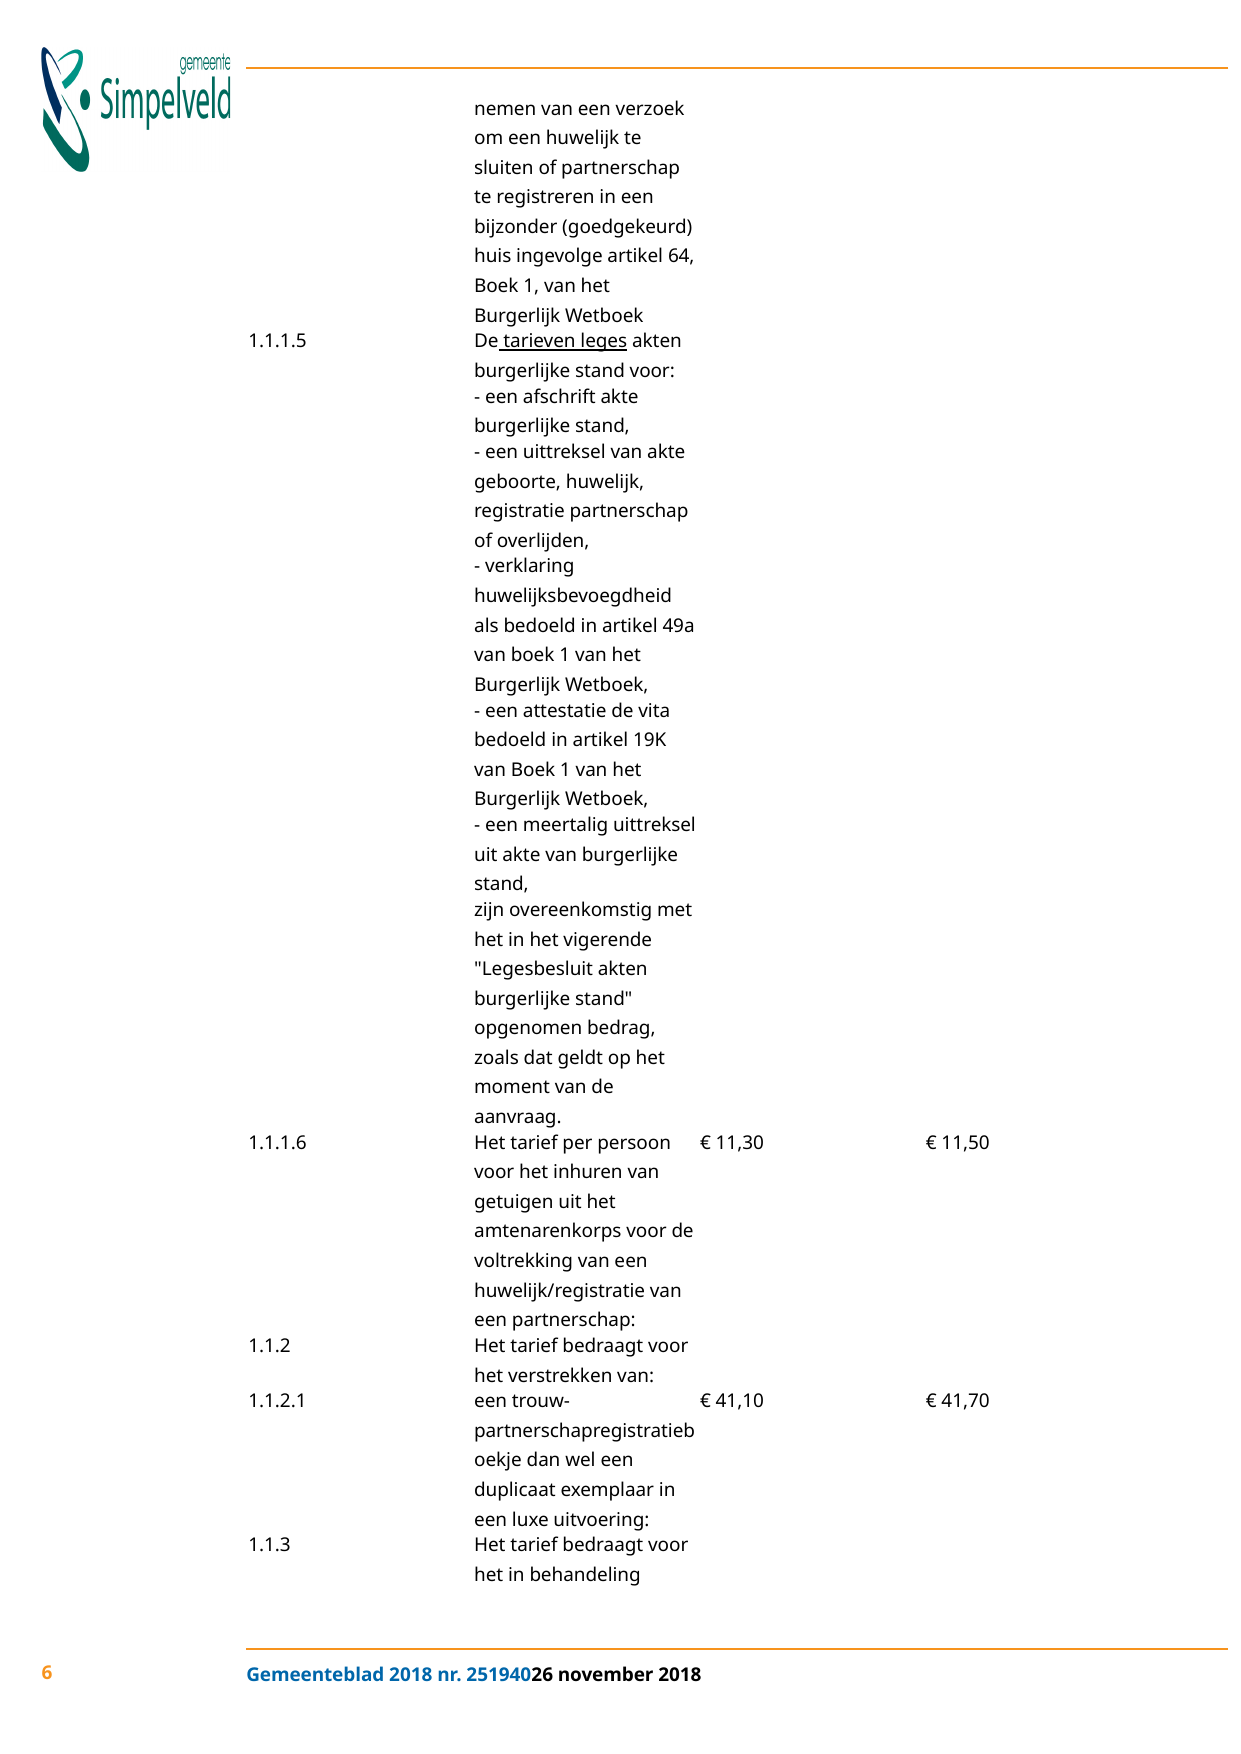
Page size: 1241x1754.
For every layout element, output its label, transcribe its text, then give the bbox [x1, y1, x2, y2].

table_cell [700, 697, 926, 811]
table_cell [926, 553, 1152, 697]
table_cell € 41,70 [926, 1388, 1152, 1532]
table_cell 1.1.3 [248, 1532, 474, 1587]
table_cell [700, 383, 926, 438]
table_cell [926, 697, 1152, 811]
table_cell [926, 896, 1152, 1129]
table_cell [700, 1532, 926, 1587]
table_cell nemen van een verzoek om een huwelijk te sluiten of partnerschap te registreren in een bijzonder (goedgekeurd) huis ingevolge artikel 64, Boek 1, van het Burgerlijk Wetboek [474, 95, 700, 328]
table_cell [926, 1332, 1152, 1387]
table_cell [926, 95, 1152, 328]
table_cell [926, 383, 1152, 438]
table_cell zijn overeenkomstig met het in het vigerende "Legesbesluit akten burgerlijke stand" opgenomen bedrag, zoals dat geldt op het moment van de aanvraag. [474, 896, 700, 1129]
table_cell 1.1.1.6 [248, 1129, 474, 1332]
table_cell [248, 383, 474, 438]
table_cell Het tarief bedraagt voor het in behandeling [474, 1532, 700, 1587]
table_cell [248, 811, 474, 896]
table_cell € 11,50 [926, 1129, 1152, 1332]
table_cell [700, 896, 926, 1129]
table_cell [700, 438, 926, 553]
table_cell [248, 438, 474, 553]
table_cell Het tarief per persoon voor het inhuren van getuigen uit het amtenarenkorps voor de voltrekking van een huwelijk/registratie van een partnerschap: [474, 1129, 700, 1332]
table_cell - verklaring huwelijksbevoegdheid als bedoeld in artikel 49a van boek 1 van het Burgerlijk Wetboek, [474, 553, 700, 697]
table_cell - een afschrift akte burgerlijke stand, [474, 383, 700, 438]
table_cell € 41,10 [700, 1388, 926, 1532]
table_cell [248, 95, 474, 328]
table_cell [248, 896, 474, 1129]
table_cell [926, 1532, 1152, 1587]
table_cell 1.1.2.1 [248, 1388, 474, 1532]
table_cell [700, 811, 926, 896]
table_cell [700, 1332, 926, 1387]
table_cell een trouw- partnerschapregistratieboekje dan wel een duplicaat exemplaar in een luxe uitvoering: [474, 1388, 700, 1532]
table_cell 1.1.1.5 [248, 328, 474, 383]
table_cell [926, 811, 1152, 896]
table_cell [248, 553, 474, 697]
table_cell [926, 438, 1152, 553]
table_cell [926, 328, 1152, 383]
table_cell - een uittreksel van akte geboorte, huwelijk, registratie partnerschap of overlijden, [474, 438, 700, 553]
table_cell De tarieven leges akten burgerlijke stand voor: [474, 328, 700, 383]
table_cell 1.1.2 [248, 1332, 474, 1387]
table_cell [700, 553, 926, 697]
table_cell Het tarief bedraagt voor het verstrekken van: [474, 1332, 700, 1387]
table_cell [700, 328, 926, 383]
table_cell [248, 697, 474, 811]
table_cell - een meertalig uittreksel uit akte van burgerlijke stand, [474, 811, 700, 896]
table_cell [700, 95, 926, 328]
table_cell - een attestatie de vita bedoeld in artikel 19K van Boek 1 van het Burgerlijk Wetboek, [474, 697, 700, 811]
picture [41, 47, 231, 172]
table_cell € 11,30 [700, 1129, 926, 1332]
